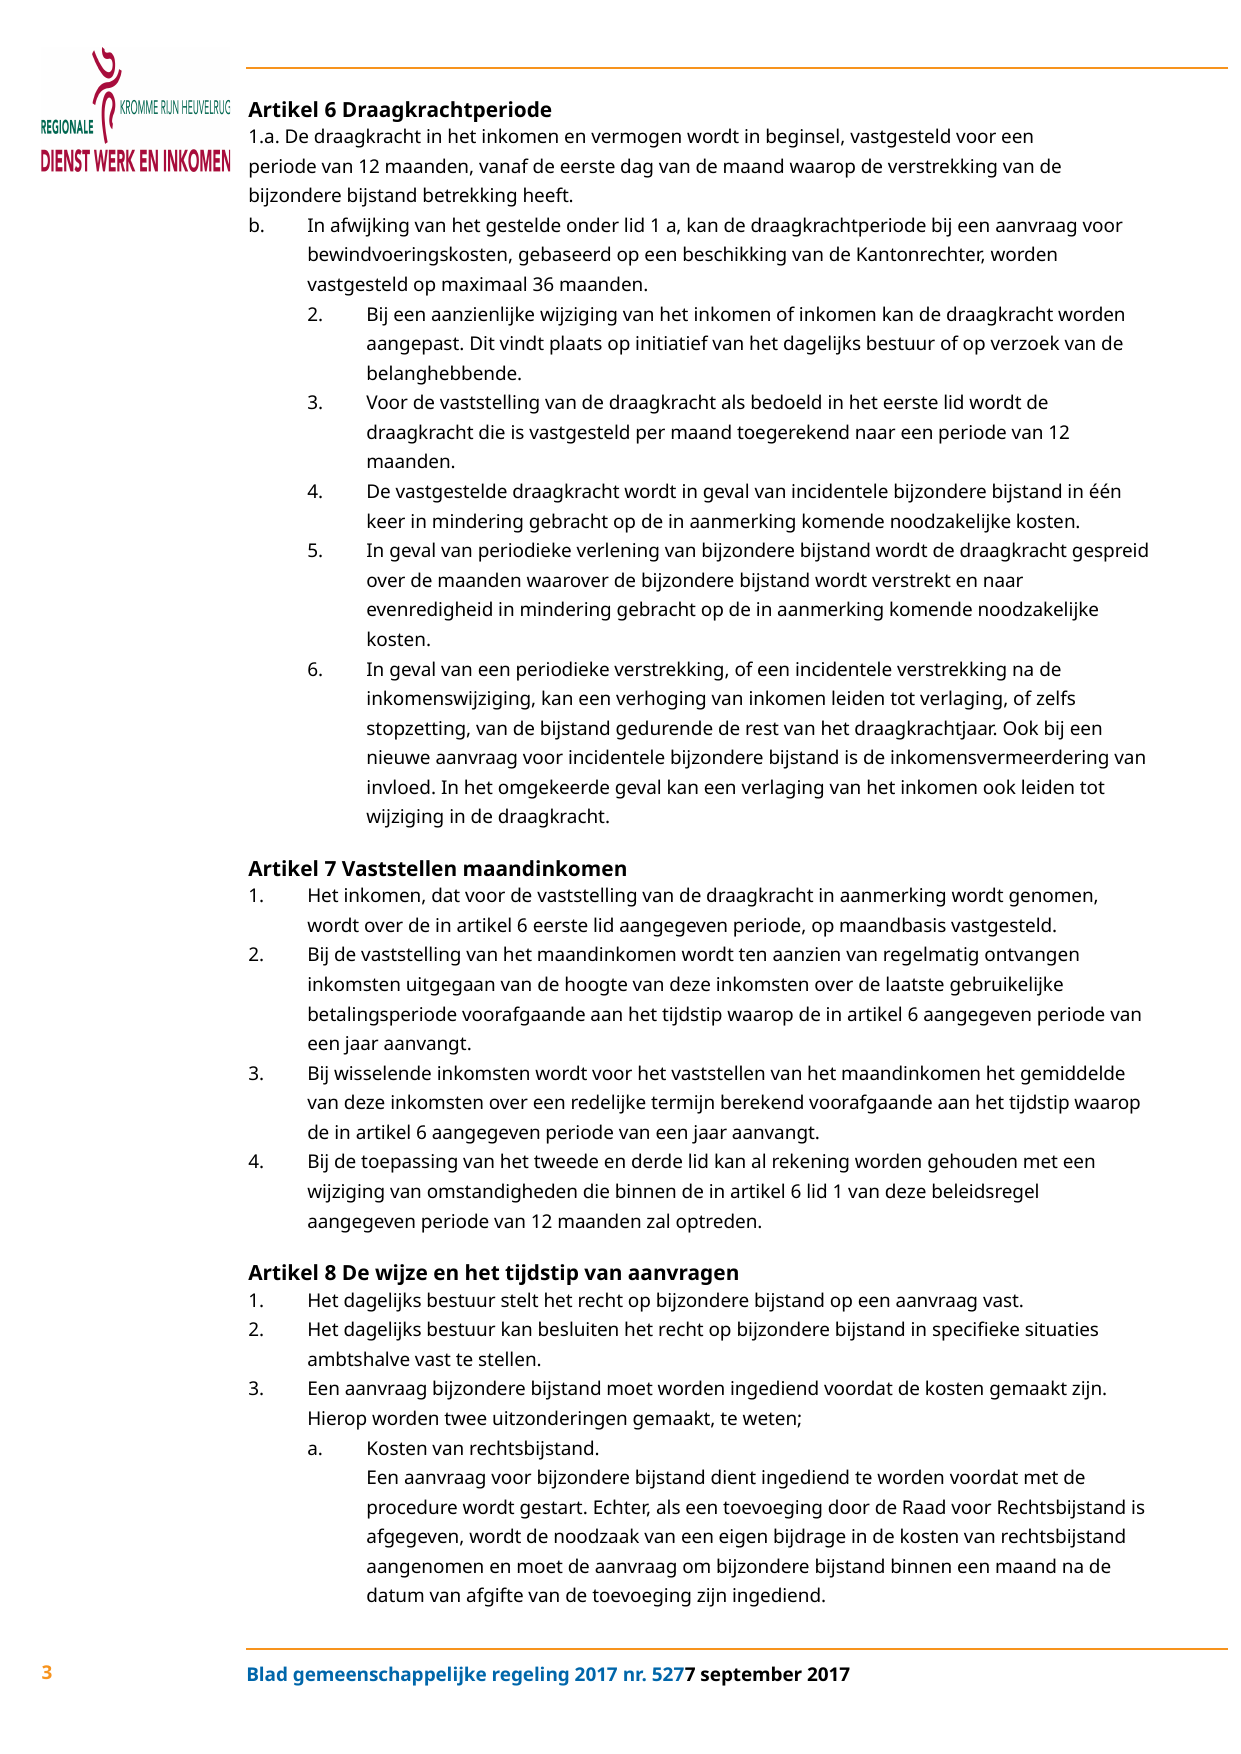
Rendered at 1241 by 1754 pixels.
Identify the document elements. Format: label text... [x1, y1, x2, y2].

text Artikel 7 Vaststellen maandinkomen [248, 854, 1152, 882]
text Artikel 6 Draagkrachtperiode [248, 95, 1152, 123]
list De vastgestelde draagkracht wordt in geval van incidentele bijzondere bijstand in één keer in mindering gebracht op de in aanmerking komende noodzakelijke kosten. [307, 478, 1152, 533]
list Bij wisselende inkomsten wordt voor het vaststellen van het maandinkomen het gemiddelde van deze inkomsten over een redelijke termijn berekend voorafgaande aan het tijdstip waarop de in artikel 6 aangegeven periode van een jaar aanvangt. [248, 1060, 1152, 1145]
picture [41, 47, 231, 172]
list Een aanvraag bijzondere bijstand moet worden ingediend voordat de kosten gemaakt zijn. Hierop worden twee uitzonderingen gemaakt, te weten; [248, 1376, 1152, 1431]
list Bij een aanzienlijke wijziging van het inkomen of inkomen kan de draagkracht worden aangepast. Dit vindt plaats op initiatief van het dagelijks bestuur of op verzoek van de belanghebbende. [307, 301, 1152, 386]
list In geval van een periodieke verstrekking, of een incidentele verstrekking na de inkomenswijziging, kan een verhoging van inkomen leiden tot verlaging, of zelfs stopzetting, van de bijstand gedurende de rest van het draagkrachtjaar. Ook bij een nieuwe aanvraag voor incidentele bijzondere bijstand is de inkomensvermeerdering van invloed. In het omgekeerde geval kan een verlaging van het inkomen ook leiden tot wijziging in de draagkracht. [307, 656, 1152, 829]
list Het inkomen, dat voor de vaststelling van de draagkracht in aanmerking wordt genomen, wordt over de in artikel 6 eerste lid aangegeven periode, op maandbasis vastgesteld. [248, 882, 1152, 938]
list Voor de vaststelling van de draagkracht als bedoeld in het eerste lid wordt de draagkracht die is vastgesteld per maand toegerekend naar een periode van 12 maanden. [307, 389, 1152, 474]
list In geval van periodieke verlening van bijzondere bijstand wordt de draagkracht gespreid over de maanden waarover de bijzondere bijstand wordt verstrekt en naar evenredigheid in mindering gebracht op de in aanmerking komende noodzakelijke kosten. [307, 537, 1152, 652]
text periode van 12 maanden, vanaf de eerste dag van de maand waarop de verstrekking van de bijzondere bijstand betrekking heeft. [248, 153, 1152, 208]
list Bij de toepassing van het tweede en derde lid kan al rekening worden gehouden met een wijziging van omstandigheden die binnen de in artikel 6 lid 1 van deze beleidsregel aangegeven periode van 12 maanden zal optreden. [248, 1149, 1152, 1234]
text 1.a. De draagkracht in het inkomen en vermogen wordt in beginsel, vastgesteld voor een [248, 123, 1152, 149]
text Artikel 8 De wijze en het tijdstip van aanvragen [248, 1258, 1152, 1287]
list Kosten van rechtsbijstand. [307, 1435, 1152, 1460]
list Het dagelijks bestuur stelt het recht op bijzondere bijstand op een aanvraag vast. [248, 1287, 1152, 1312]
list In afwijking van het gestelde onder lid 1 a, kan de draagkrachtperiode bij een aanvraag voor bewindvoeringskosten, gebaseerd op een beschikking van de Kantonrechter, worden vastgesteld op maximaal 36 maanden. [248, 212, 1152, 297]
list Bij de vaststelling van het maandinkomen wordt ten aanzien van regelmatig ontvangen inkomsten uitgegaan van de hoogte van deze inkomsten over de laatste gebruikelijke betalingsperiode voorafgaande aan het tijdstip waarop de in artikel 6 aangegeven periode van een jaar aanvangt. [248, 942, 1152, 1056]
list Het dagelijks bestuur kan besluiten het recht op bijzondere bijstand in specifieke situaties ambtshalve vast te stellen. [248, 1316, 1152, 1372]
list Een aanvraag voor bijzondere bijstand dient ingediend te worden voordat met de procedure wordt gestart. Echter, als een toevoeging door de Raad voor Rechtsbijstand is afgegeven, wordt de noodzaak van een eigen bijdrage in de kosten van rechtsbijstand aangenomen en moet de aanvraag om bijzondere bijstand binnen een maand na de datum van afgifte van de toevoeging zijn ingediend. [307, 1464, 1152, 1608]
